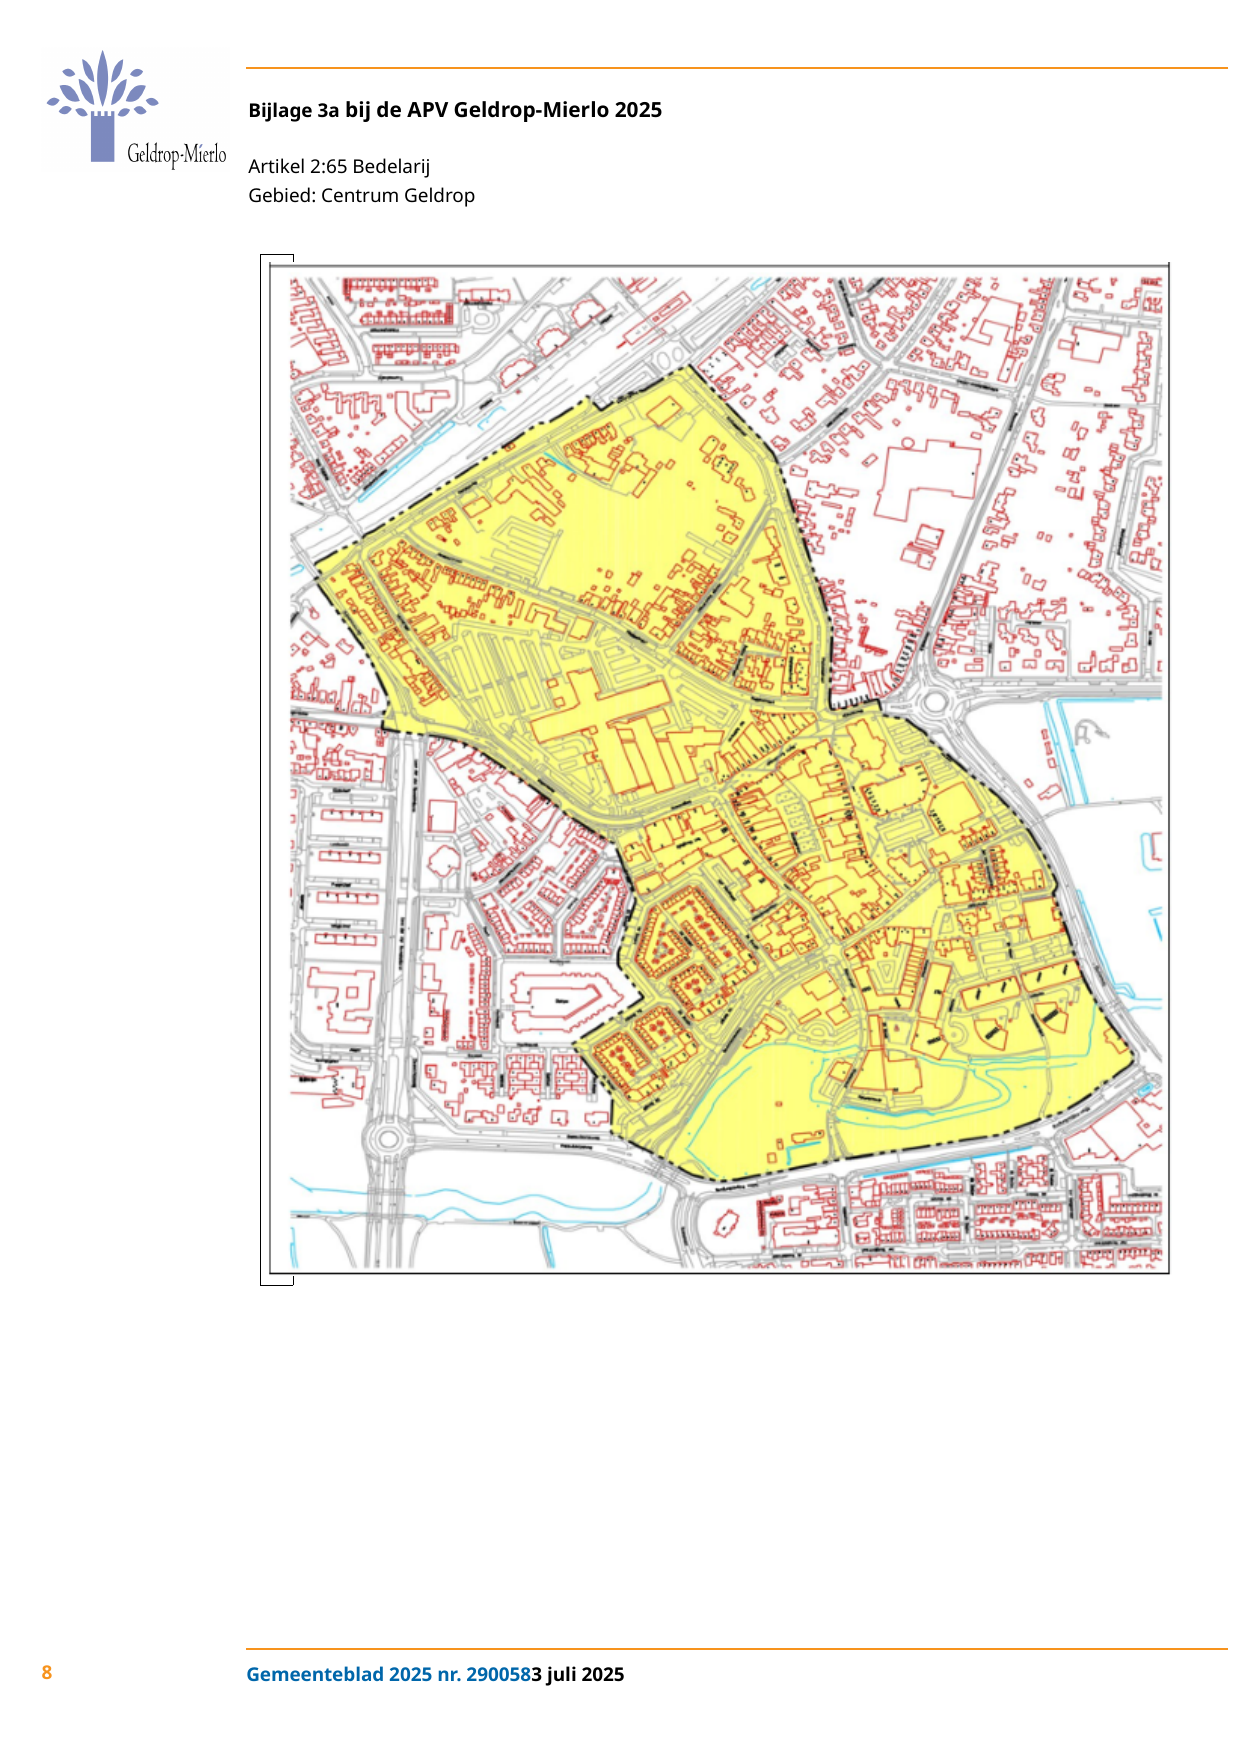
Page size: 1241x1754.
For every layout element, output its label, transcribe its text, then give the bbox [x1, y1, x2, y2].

text Gebied: Centrum Geldrop [248, 182, 1152, 208]
text Artikel 2:65 Bedelarij [248, 153, 1152, 179]
picture [41, 47, 231, 172]
text Bijlage 3a bij de APV Geldrop-Mierlo 2025 [248, 95, 1152, 123]
picture [268, 262, 1173, 1276]
